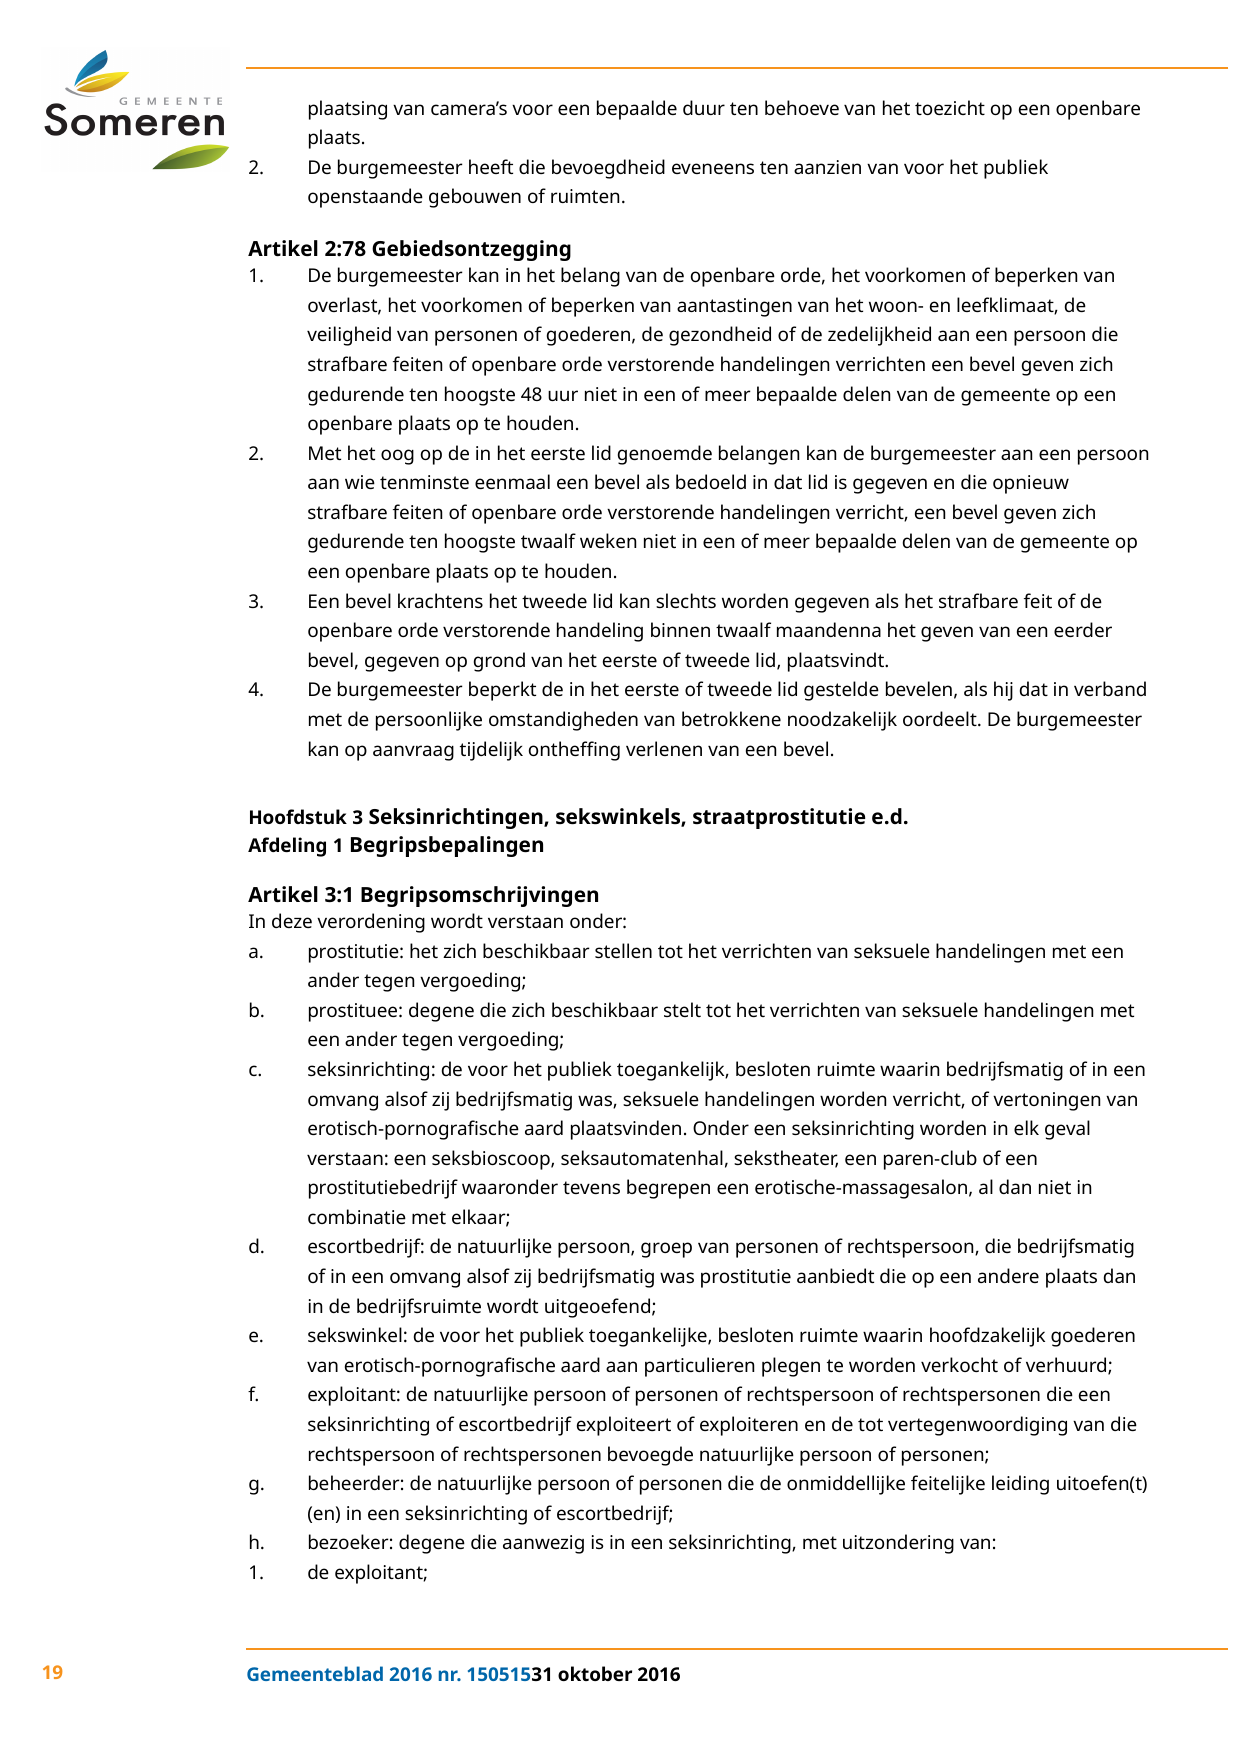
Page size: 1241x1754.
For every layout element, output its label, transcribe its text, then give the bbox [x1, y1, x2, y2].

list De burgemeester kan in het belang van de openbare orde, het voorkomen of beperken van overlast, het voorkomen of beperken van aantastingen van het woon- en leefklimaat, de veiligheid van personen of goederen, de gezondheid of de zedelijkheid aan een persoon die strafbare feiten of openbare orde verstorende handelingen verrichten een bevel geven zich gedurende ten hoogste 48 uur niet in een of meer bepaalde delen van de gemeente op een openbare plaats op te houden. [248, 262, 1152, 436]
list exploitant: de natuurlijke persoon of personen of rechtspersoon of rechtspersonen die een seksinrichting of escortbedrijf exploiteert of exploiteren en de tot vertegenwoordiging van die rechtspersoon of rechtspersonen bevoegde natuurlijke persoon of personen; [248, 1382, 1152, 1466]
list Met het oog op de in het eerste lid genoemde belangen kan de burgemeester aan een persoon aan wie tenminste eenmaal een bevel als bedoeld in dat lid is gegeven en die opnieuw strafbare feiten of openbare orde verstorende handelingen verricht, een bevel geven zich gedurende ten hoogste twaalf weken niet in een of meer bepaalde delen van de gemeente op een openbare plaats op te houden. [248, 440, 1152, 584]
list sekswinkel: de voor het publiek toegankelijke, besloten ruimte waarin hoofdzakelijk goederen van erotisch-pornografische aard aan particulieren plegen te worden verkocht of verhuurd; [248, 1322, 1152, 1378]
list plaatsing van camera’s voor een bepaalde duur ten behoeve van het toezicht op een openbare plaats. [248, 95, 1152, 150]
list De burgemeester beperkt de in het eerste of tweede lid gestelde bevelen, als hij dat in verband met de persoonlijke omstandigheden van betrokkene noodzakelijk oordeelt. De burgemeester kan op aanvraag tijdelijk ontheffing verlenen van een bevel. [248, 677, 1152, 761]
text In deze verordening wordt verstaan onder: [248, 908, 1152, 934]
list escortbedrijf: de natuurlijke persoon, groep van personen of rechtspersoon, die bedrijfsmatig of in een omvang alsof zij bedrijfsmatig was prostitutie aanbiedt die op een andere plaats dan in de bedrijfsruimte wordt uitgeoefend; [248, 1234, 1152, 1318]
list de exploitant; [248, 1559, 1152, 1585]
picture [41, 47, 231, 172]
list De burgemeester heeft die bevoegdheid eveneens ten aanzien van voor het publiek openstaande gebouwen of ruimten. [248, 154, 1152, 209]
text Hoofdstuk 3 Seksinrichtingen, sekswinkels, straatprostitutie e.d. [248, 802, 1152, 831]
list bezoeker: degene die aanwezig is in een seksinrichting, met uitzondering van: [248, 1529, 1152, 1555]
text Afdeling 1 Begripsbepalingen [248, 831, 1152, 859]
list beheerder: de natuurlijke persoon of personen die de onmiddellijke feitelijke leiding uitoefen(t)(en) in een seksinrichting of escortbedrijf; [248, 1470, 1152, 1526]
list seksinrichting: de voor het publiek toegankelijk, besloten ruimte waarin bedrijfsmatig of in een omvang alsof zij bedrijfsmatig was, seksuele handelingen worden verricht, of vertoningen van erotisch-pornografische aard plaatsvinden. Onder een seksinrichting worden in elk geval verstaan: een seksbioscoop, seksautomatenhal, sekstheater, een paren-club of een prostitutiebedrijf waaronder tevens begrepen een erotische-massagesalon, al dan niet in combinatie met elkaar; [248, 1056, 1152, 1230]
text Artikel 2:78 Gebiedsontzegging [248, 234, 1152, 262]
list prostitutie: het zich beschikbaar stellen tot het verrichten van seksuele handelingen met een ander tegen vergoeding; [248, 938, 1152, 993]
list prostituee: degene die zich beschikbaar stelt tot het verrichten van seksuele handelingen met een ander tegen vergoeding; [248, 997, 1152, 1052]
text Artikel 3:1 Begripsomschrijvingen [248, 880, 1152, 908]
list Een bevel krachtens het tweede lid kan slechts worden gegeven als het strafbare feit of de openbare orde verstorende handeling binnen twaalf maandenna het geven van een eerder bevel, gegeven op grond van het eerste of tweede lid, plaatsvindt. [248, 588, 1152, 673]
